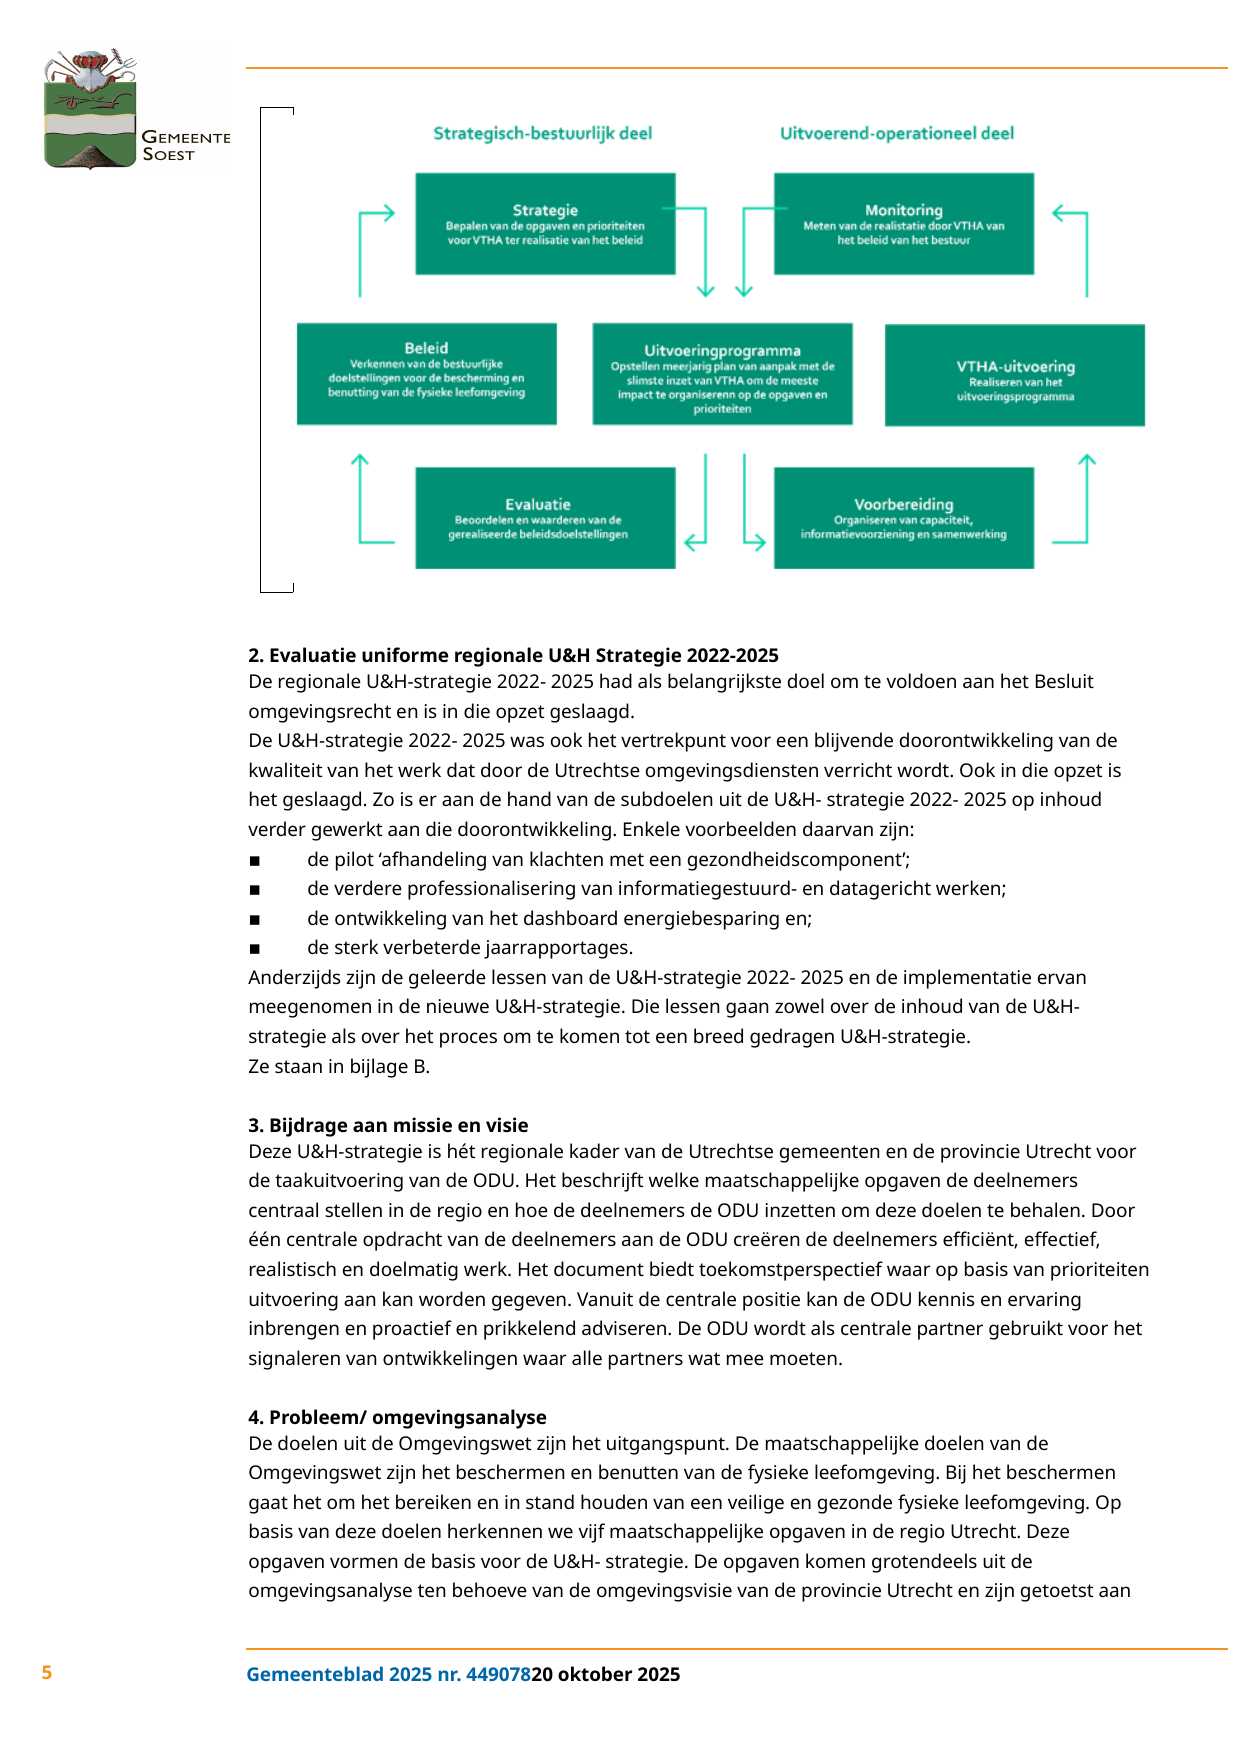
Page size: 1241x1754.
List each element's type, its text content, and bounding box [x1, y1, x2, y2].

text 2. Evaluatie uniforme regionale U&H Strategie 2022-2025 [248, 643, 1152, 668]
text De regionale U&H-strategie 2022- 2025 had als belangrijkste doel om te voldoen aan het Besluit omgevingsrecht en is in die opzet geslaagd. [248, 668, 1152, 724]
list de sterk verbeterde jaarrapportages. [248, 934, 1152, 960]
text 4. Probleem/ omgevingsanalyse [248, 1404, 1152, 1430]
list de ontwikkeling van het dashboard energiebesparing en; [248, 905, 1152, 931]
picture [41, 47, 231, 172]
text Deze U&H-strategie is hét regionale kader van de Utrechtse gemeenten en de provincie Utrecht voor de taakuitvoering van de ODU. Het beschrijft welke maatschappelijke opgaven de deelnemers centraal stellen in de regio en hoe de deelnemers de ODU inzetten om deze doelen te behalen. Door één centrale opdracht van de deelnemers aan de ODU creëren de deelnemers efficiënt, effectief, realistisch en doelmatig werk. Het document biedt toekomstperspectief waar op basis van prioriteiten uitvoering aan kan worden gegeven. Vanuit de centrale positie kan de ODU kennis en ervaring inbrengen en proactief en prikkelend adviseren. De ODU wordt als centrale partner gebruikt voor het signaleren van ontwikkelingen waar alle partners wat mee moeten. [248, 1138, 1152, 1371]
text De doelen uit de Omgevingswet zijn het uitgangspunt. De maatschappelijke doelen van de Omgevingswet zijn het beschermen en benutten van de fysieke leefomgeving. Bij het beschermen gaat het om het bereiken en in stand houden van een veilige en gezonde fysieke leefomgeving. Op basis van deze doelen herkennen we vijf maatschappelijke opgaven in de regio Utrecht. Deze opgaven vormen de basis voor de U&H- strategie. De opgaven komen grotendeels uit de omgevingsanalyse ten behoeve van de omgevingsvisie van de provincie Utrecht en zijn getoetst aan [248, 1430, 1152, 1603]
text 3. Bijdrage aan missie en visie [248, 1112, 1152, 1138]
text De U&H-strategie 2022- 2025 was ook het vertrekpunt voor een blijvende doorontwikkeling van de kwaliteit van het werk dat door de Utrechtse omgevingsdiensten verricht wordt. Ook in die opzet is het geslaagd. Zo is er aan de hand van de subdoelen uit de U&H- strategie 2022- 2025 op inhoud verder gewerkt aan die doorontwikkeling. Enkele voorbeelden daarvan zijn: [248, 727, 1152, 842]
list de pilot ‘afhandeling van klachten met een gezondheidscomponent’; [248, 846, 1152, 872]
list de verdere professionalisering van informatiegestuurd- en datagericht werken; [248, 875, 1152, 901]
text Anderzijds zijn de geleerde lessen van de U&H-strategie 2022- 2025 en de implementatie ervan meegenomen in de nieuwe U&H-strategie. Die lessen gaan zowel over de inhoud van de U&H- strategie als over het proces om te komen tot een breed gedragen U&H-strategie. [248, 964, 1152, 1049]
text Ze staan in bijlage B. [248, 1053, 1152, 1079]
picture [268, 115, 1173, 583]
